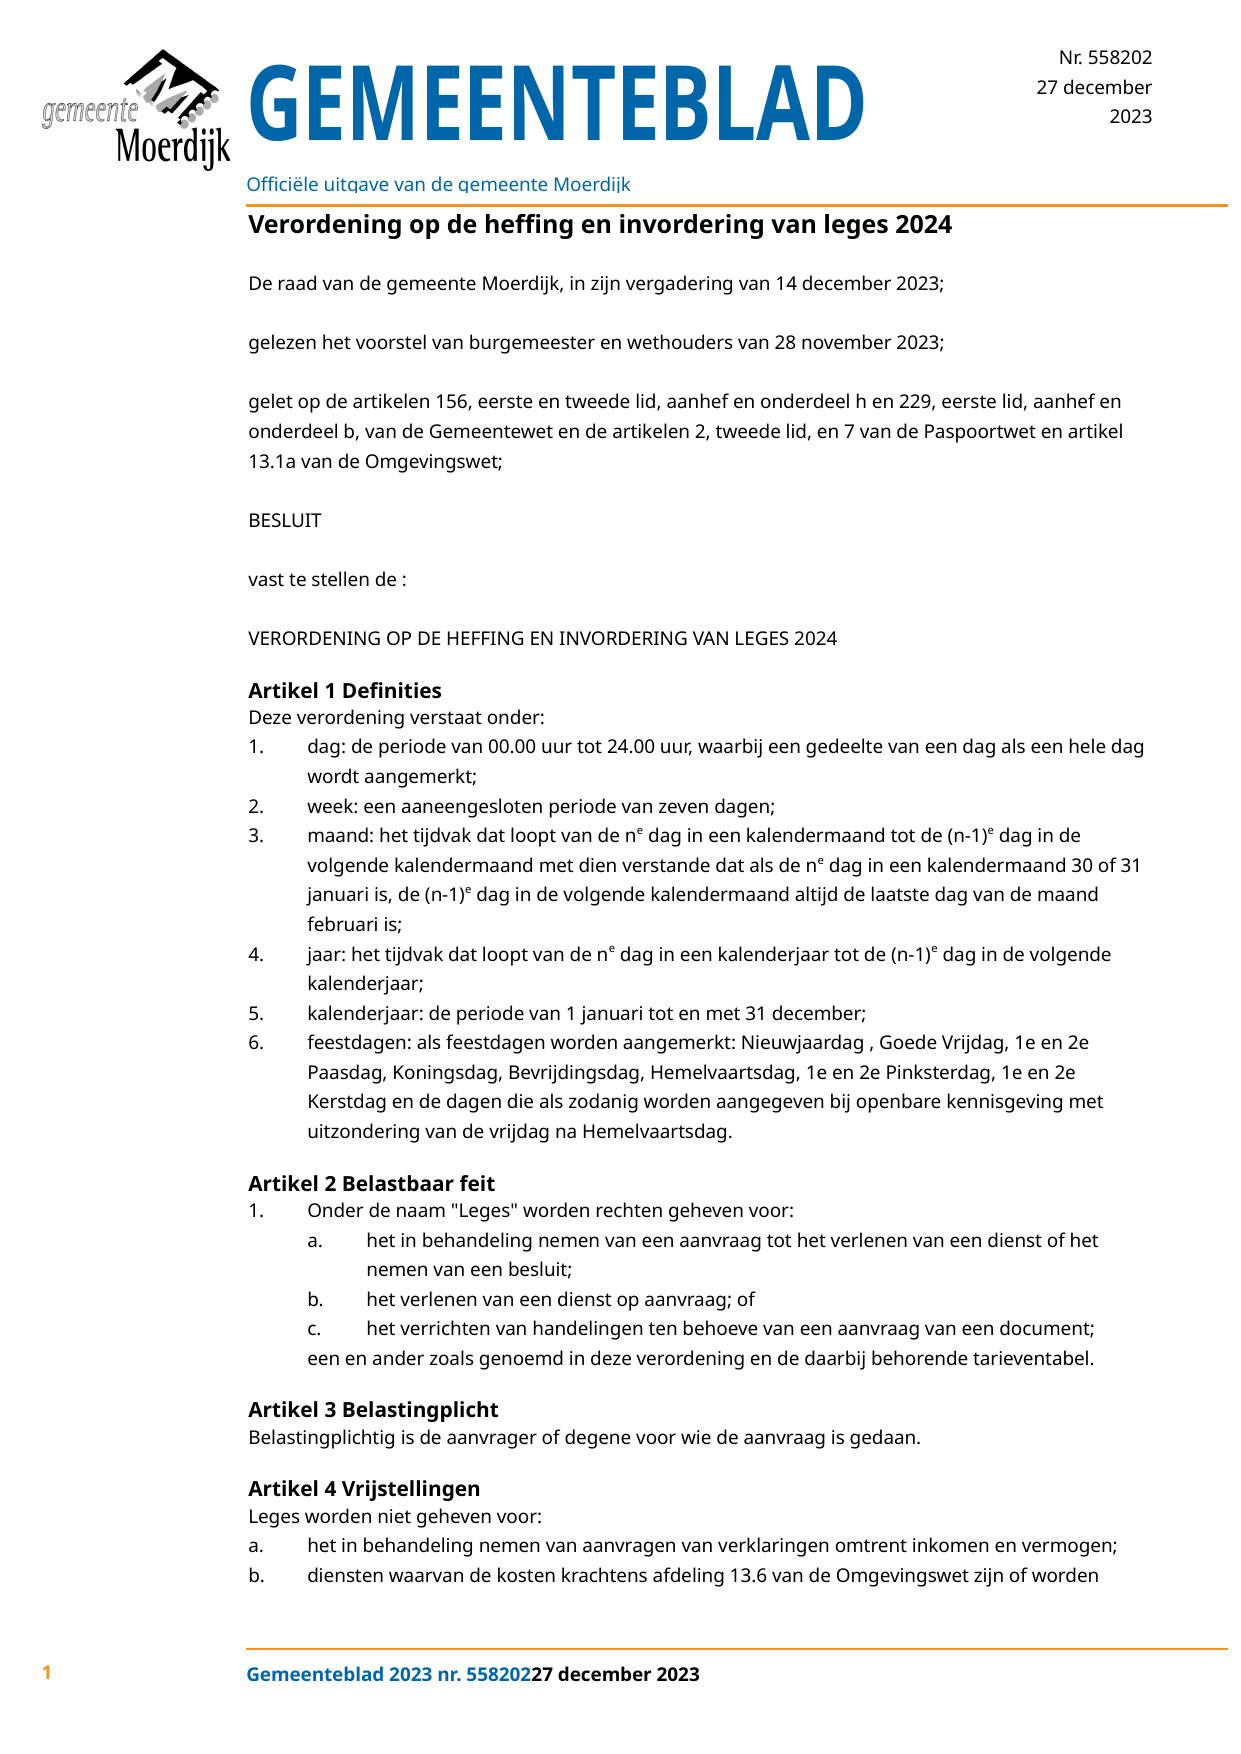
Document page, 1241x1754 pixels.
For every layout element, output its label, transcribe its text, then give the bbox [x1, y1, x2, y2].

text gelet op de artikelen 156, eerste en tweede lid, aanhef en onderdeel h en 229, eerste lid, aanhef en onderdeel b, van de Gemeentewet en de artikelen 2, tweede lid, en 7 van de Paspoortwet en artikel 13.1a van de Omgevingswet; [248, 389, 1152, 473]
text Belastingplichtig is de aanvrager of degene voor wie de aanvraag is gedaan. [248, 1424, 1152, 1450]
list het in behandeling nemen van een aanvraag tot het verlenen van een dienst of het nemen van een besluit; [307, 1227, 1152, 1282]
list kalenderjaar: de periode van 1 januari tot en met 31 december; [248, 1000, 1152, 1026]
text Verordening op de heffing en invordering van leges 2024 [248, 207, 1152, 241]
text Artikel 2 Belastbaar feit [248, 1169, 1152, 1197]
list het verrichten van handelingen ten behoeve van een aanvraag van een document; [307, 1316, 1152, 1341]
list jaar: het tijdvak dat loopt van de ne dag in een kalenderjaar tot de (n-1)e dag in de volgende kalenderjaar; [248, 941, 1152, 996]
text Artikel 3 Belastingplicht [248, 1396, 1152, 1424]
text Artikel 4 Vrijstellingen [248, 1474, 1152, 1503]
text BESLUIT [248, 507, 1152, 533]
list een en ander zoals genoemd in deze verordening en de daarbij behorende tarieventabel. [248, 1345, 1152, 1371]
text Leges worden niet geheven voor: [248, 1503, 1152, 1528]
list week: een aaneengesloten periode van zeven dagen; [248, 793, 1152, 819]
text VERORDENING OP DE HEFFING EN INVORDERING VAN LEGES 2024 [248, 625, 1152, 651]
text vast te stellen de : [248, 566, 1152, 592]
text Artikel 1 Definities [248, 676, 1152, 704]
list Onder de naam "Leges" worden rechten geheven voor: [248, 1197, 1152, 1223]
picture [41, 47, 231, 172]
list diensten waarvan de kosten krachtens afdeling 13.6 van de Omgevingswet zijn of worden [248, 1562, 1152, 1588]
text Deze verordening verstaat onder: [248, 704, 1152, 730]
text De raad van de gemeente Moerdijk, in zijn vergadering van 14 december 2023; [248, 270, 1152, 296]
list feestdagen: als feestdagen worden aangemerkt: Nieuwjaardag , Goede Vrijdag, 1e en 2e Paasdag, Koningsdag, Bevrijdingsdag, Hemelvaartsdag, 1e en 2e Pinksterdag, 1e en 2e Kerstdag en de dagen die als zodanig worden aangegeven bij openbare kennisgeving met uitzondering van de vrijdag na Hemelvaartsdag. [248, 1029, 1152, 1144]
list het verlenen van een dienst op aanvraag; of [307, 1286, 1152, 1312]
text gelezen het voorstel van burgemeester en wethouders van 28 november 2023; [248, 329, 1152, 355]
list maand: het tijdvak dat loopt van de ne dag in een kalendermaand tot de (n-1)e dag in de volgende kalendermaand met dien verstande dat als de ne dag in een kalendermaand 30 of 31 januari is, de (n-1)e dag in de volgende kalendermaand altijd de laatste dag van de maand februari is; [248, 822, 1152, 937]
list dag: de periode van 00.00 uur tot 24.00 uur, waarbij een gedeelte van een dag als een hele dag wordt aangemerkt; [248, 734, 1152, 789]
list het in behandeling nemen van aanvragen van verklaringen omtrent inkomen en vermogen; [248, 1532, 1152, 1558]
